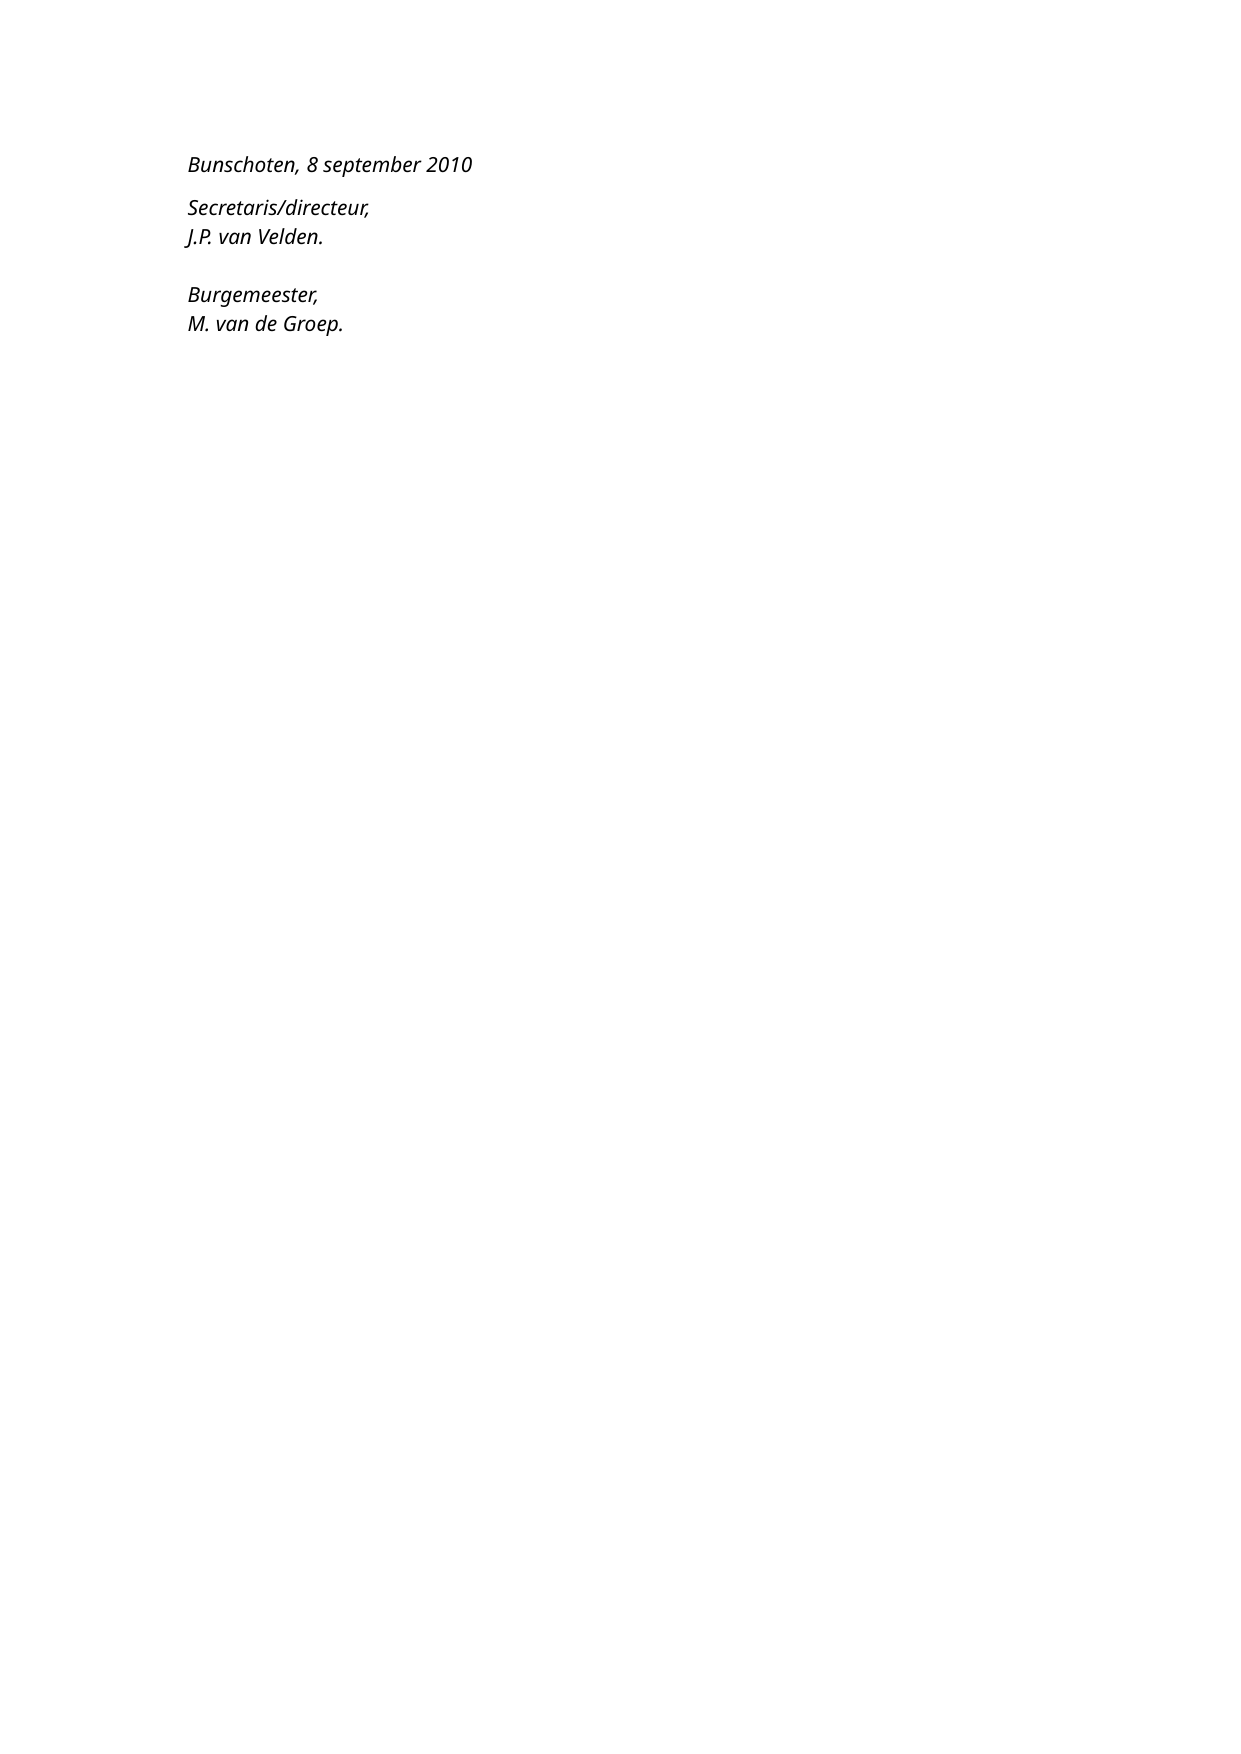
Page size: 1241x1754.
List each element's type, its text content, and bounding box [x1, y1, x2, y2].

text Secretaris/directeur, [187, 193, 1053, 222]
text M. van de Groep. [187, 309, 1053, 337]
text Burgemeester, [187, 280, 1053, 309]
text J.P. van Velden. [187, 222, 1053, 250]
text Bunschoten, 8 september 2010 [187, 150, 1053, 178]
